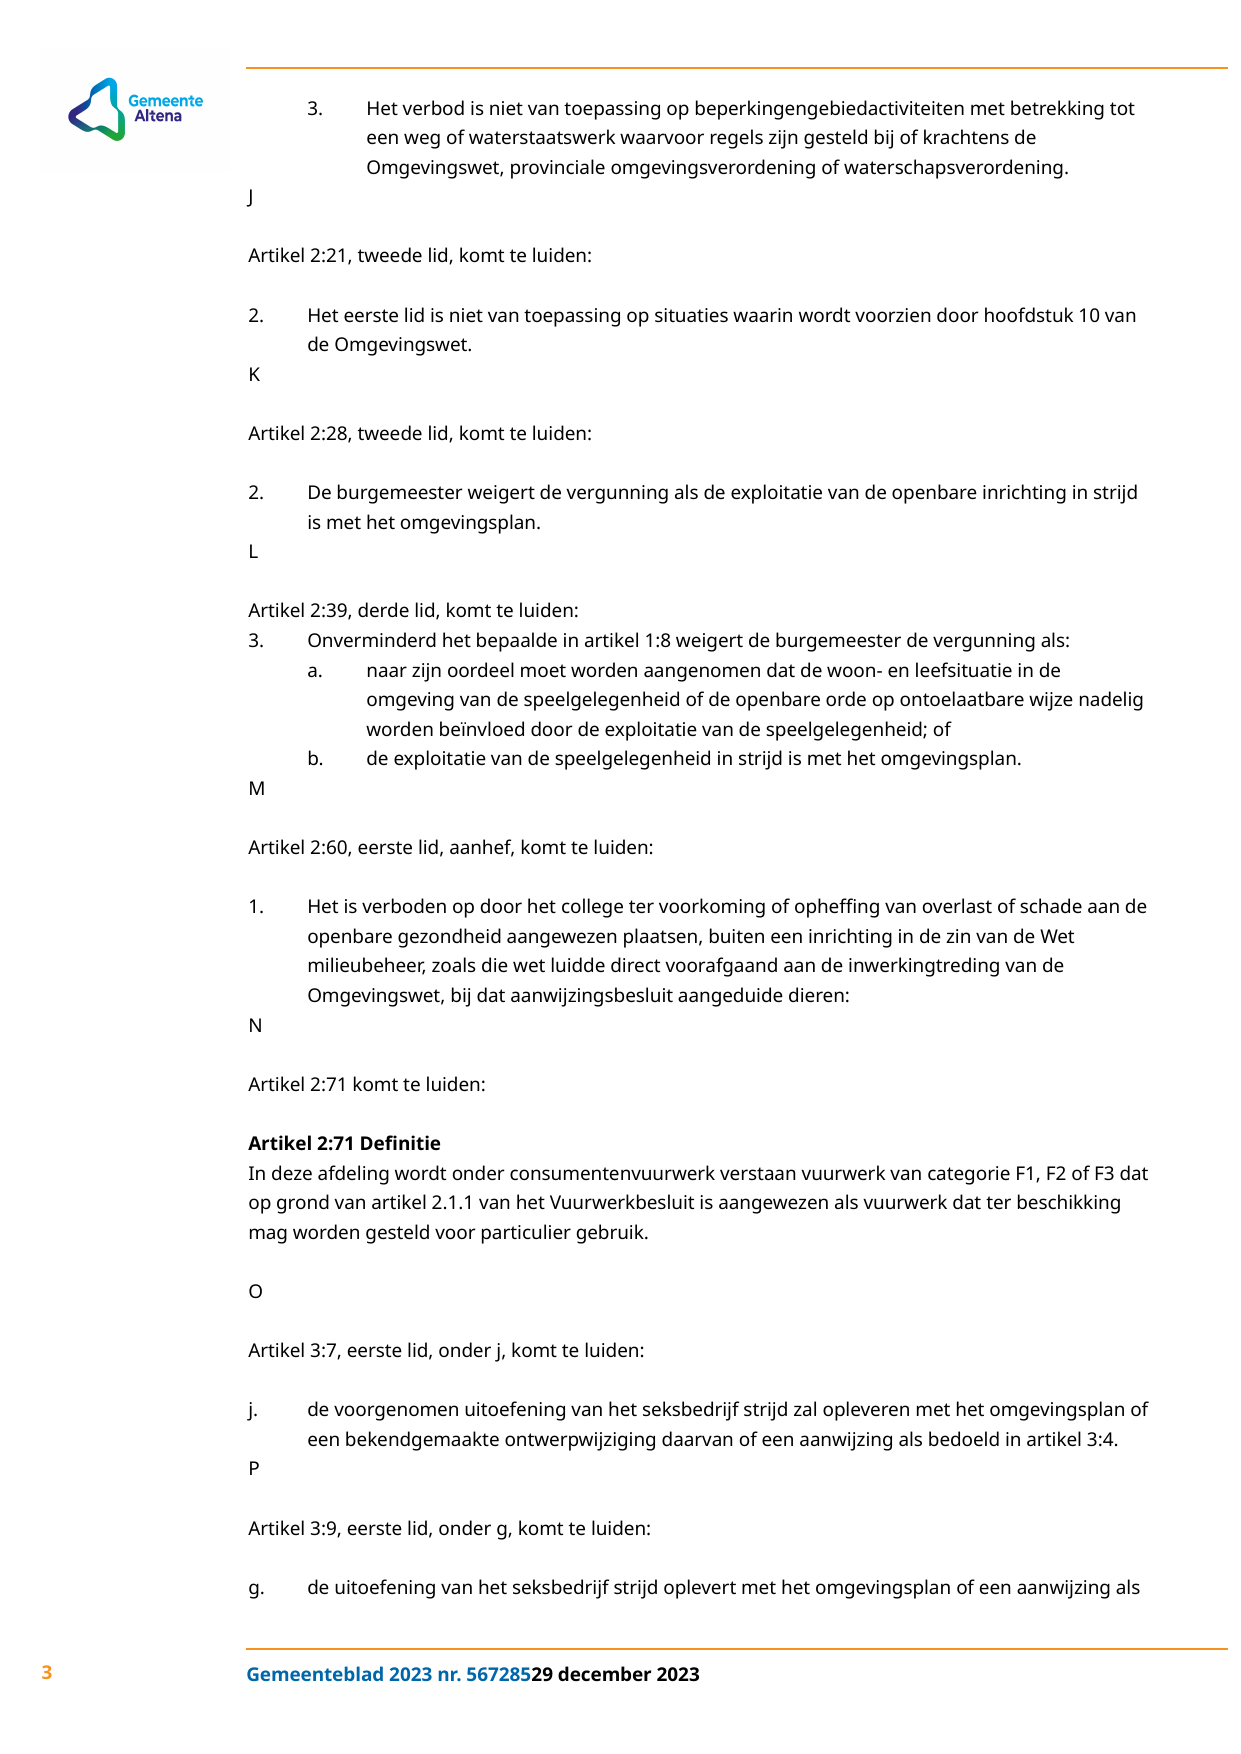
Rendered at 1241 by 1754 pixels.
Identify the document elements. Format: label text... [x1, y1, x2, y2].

list naar zijn oordeel moet worden aangenomen dat de woon- en leefsituatie in de omgeving van de speelgelegenheid of de openbare orde op ontoelaatbare wijze nadelig worden beïnvloed door de exploitatie van de speelgelegenheid; of [307, 657, 1152, 742]
text M [248, 775, 1152, 801]
text In deze afdeling wordt onder consumentenvuurwerk verstaan vuurwerk van categorie F1, F2 of F3 dat op grond van artikel 2.1.1 van het Vuurwerkbesluit is aangewezen als vuurwerk dat ter beschikking mag worden gesteld voor particulier gebruik. [248, 1160, 1152, 1245]
picture [41, 47, 231, 172]
list Het eerste lid is niet van toepassing op situaties waarin wordt voorzien door hoofdstuk 10 van de Omgevingswet. [248, 302, 1152, 357]
text Artikel 3:7, eerste lid, onder j, komt te luiden: [248, 1337, 1152, 1363]
text Artikel 2:39, derde lid, komt te luiden: [248, 598, 1152, 623]
text N [248, 1012, 1152, 1038]
text Artikel 2:71 komt te luiden: [248, 1071, 1152, 1097]
list de exploitatie van de speelgelegenheid in strijd is met het omgevingsplan. [307, 746, 1152, 771]
text Artikel 2:28, tweede lid, komt te luiden: [248, 420, 1152, 446]
list Het verbod is niet van toepassing op beperkingengebiedactiviteiten met betrekking tot een weg of waterstaatswerk waarvoor regels zijn gesteld bij of krachtens de Omgevingswet, provinciale omgevingsverordening of waterschapsverordening. [307, 95, 1152, 180]
list Het is verboden op door het college ter voorkoming of opheffing van overlast of schade aan de openbare gezondheid aangewezen plaatsen, buiten een inrichting in de zin van de Wet milieubeheer, zoals die wet luidde direct voorafgaand aan de inwerkingtreding van de Omgevingswet, bij dat aanwijzingsbesluit aangeduide dieren: [248, 893, 1152, 1008]
text Artikel 3:9, eerste lid, onder g, komt te luiden: [248, 1515, 1152, 1541]
list Onverminderd het bepaalde in artikel 1:8 weigert de burgemeester de vergunning als: [248, 627, 1152, 653]
text P [248, 1456, 1152, 1481]
text Artikel 2:60, eerste lid, aanhef, komt te luiden: [248, 834, 1152, 860]
text K [248, 361, 1152, 387]
text O [248, 1278, 1152, 1304]
list De burgemeester weigert de vergunning als de exploitatie van de openbare inrichting in strijd is met het omgevingsplan. [248, 479, 1152, 535]
text L [248, 538, 1152, 564]
list de uitoefening van het seksbedrijf strijd oplevert met het omgevingsplan of een aanwijzing als [248, 1574, 1152, 1600]
text J [248, 183, 1152, 209]
list de voorgenomen uitoefening van het seksbedrijf strijd zal opleveren met het omgevingsplan of een bekendgemaakte ontwerpwijziging daarvan of een aanwijzing als bedoeld in artikel 3:4. [248, 1396, 1152, 1452]
text Artikel 2:71 Definitie [248, 1130, 1152, 1156]
text Artikel 2:21, tweede lid, komt te luiden: [248, 243, 1152, 268]
